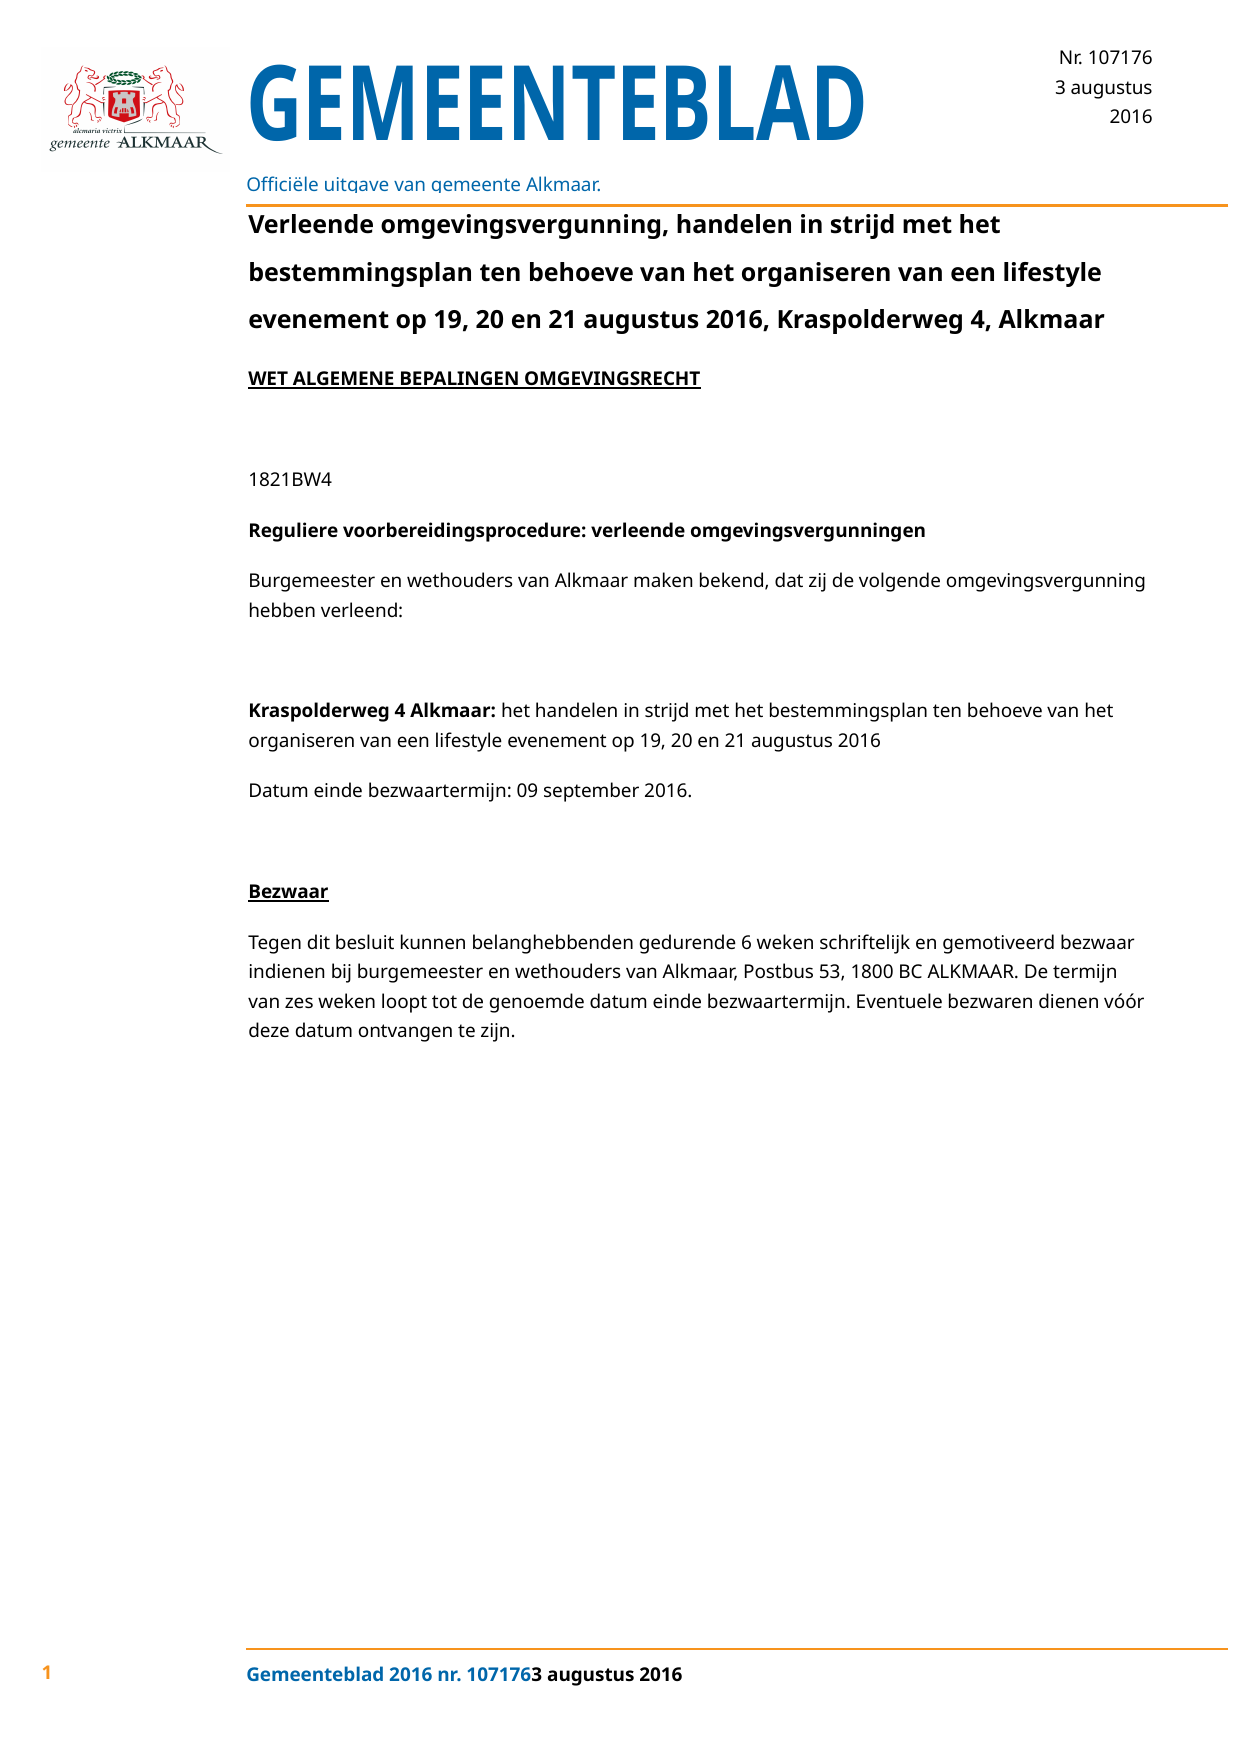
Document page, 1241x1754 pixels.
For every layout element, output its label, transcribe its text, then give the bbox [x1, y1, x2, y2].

text Datum einde bezwaartermijn: 09 september 2016. [248, 778, 1152, 803]
text Verleende omgevingsvergunning, handelen in strijd met het bestemmingsplan ten behoeve van het organiseren van een lifestyle evenement op 19, 20 en 21 augustus 2016, Kraspolderweg 4, Alkmaar [248, 207, 1152, 336]
text Tegen dit besluit kunnen belanghebbenden gedurende 6 weken schriftelijk en gemotiveerd bezwaar indienen bij burgemeester en wethouders van Alkmaar, Postbus 53, 1800 BC ALKMAAR. De termijn van zes weken loopt tot de genoemde datum einde bezwaartermijn. Eventuele bezwaren dienen vóór deze datum ontvangen te zijn. [248, 929, 1152, 1043]
text 1821BW4 [248, 466, 1152, 492]
text Burgemeester en wethouders van Alkmaar maken bekend, dat zij de volgende omgevingsvergunning hebben verleend: [248, 567, 1152, 622]
text Kraspolderweg 4 Alkmaar: het handelen in strijd met het bestemmingsplan ten behoeve van het organiseren van een lifestyle evenement op 19, 20 en 21 augustus 2016 [248, 698, 1152, 753]
text WET ALGEMENE BEPALINGEN OMGEVINGSRECHT [248, 366, 1152, 391]
text Bezwaar [248, 878, 1152, 904]
picture [41, 47, 231, 172]
text Reguliere voorbereidingsprocedure: verleende omgevingsvergunningen [248, 517, 1152, 542]
